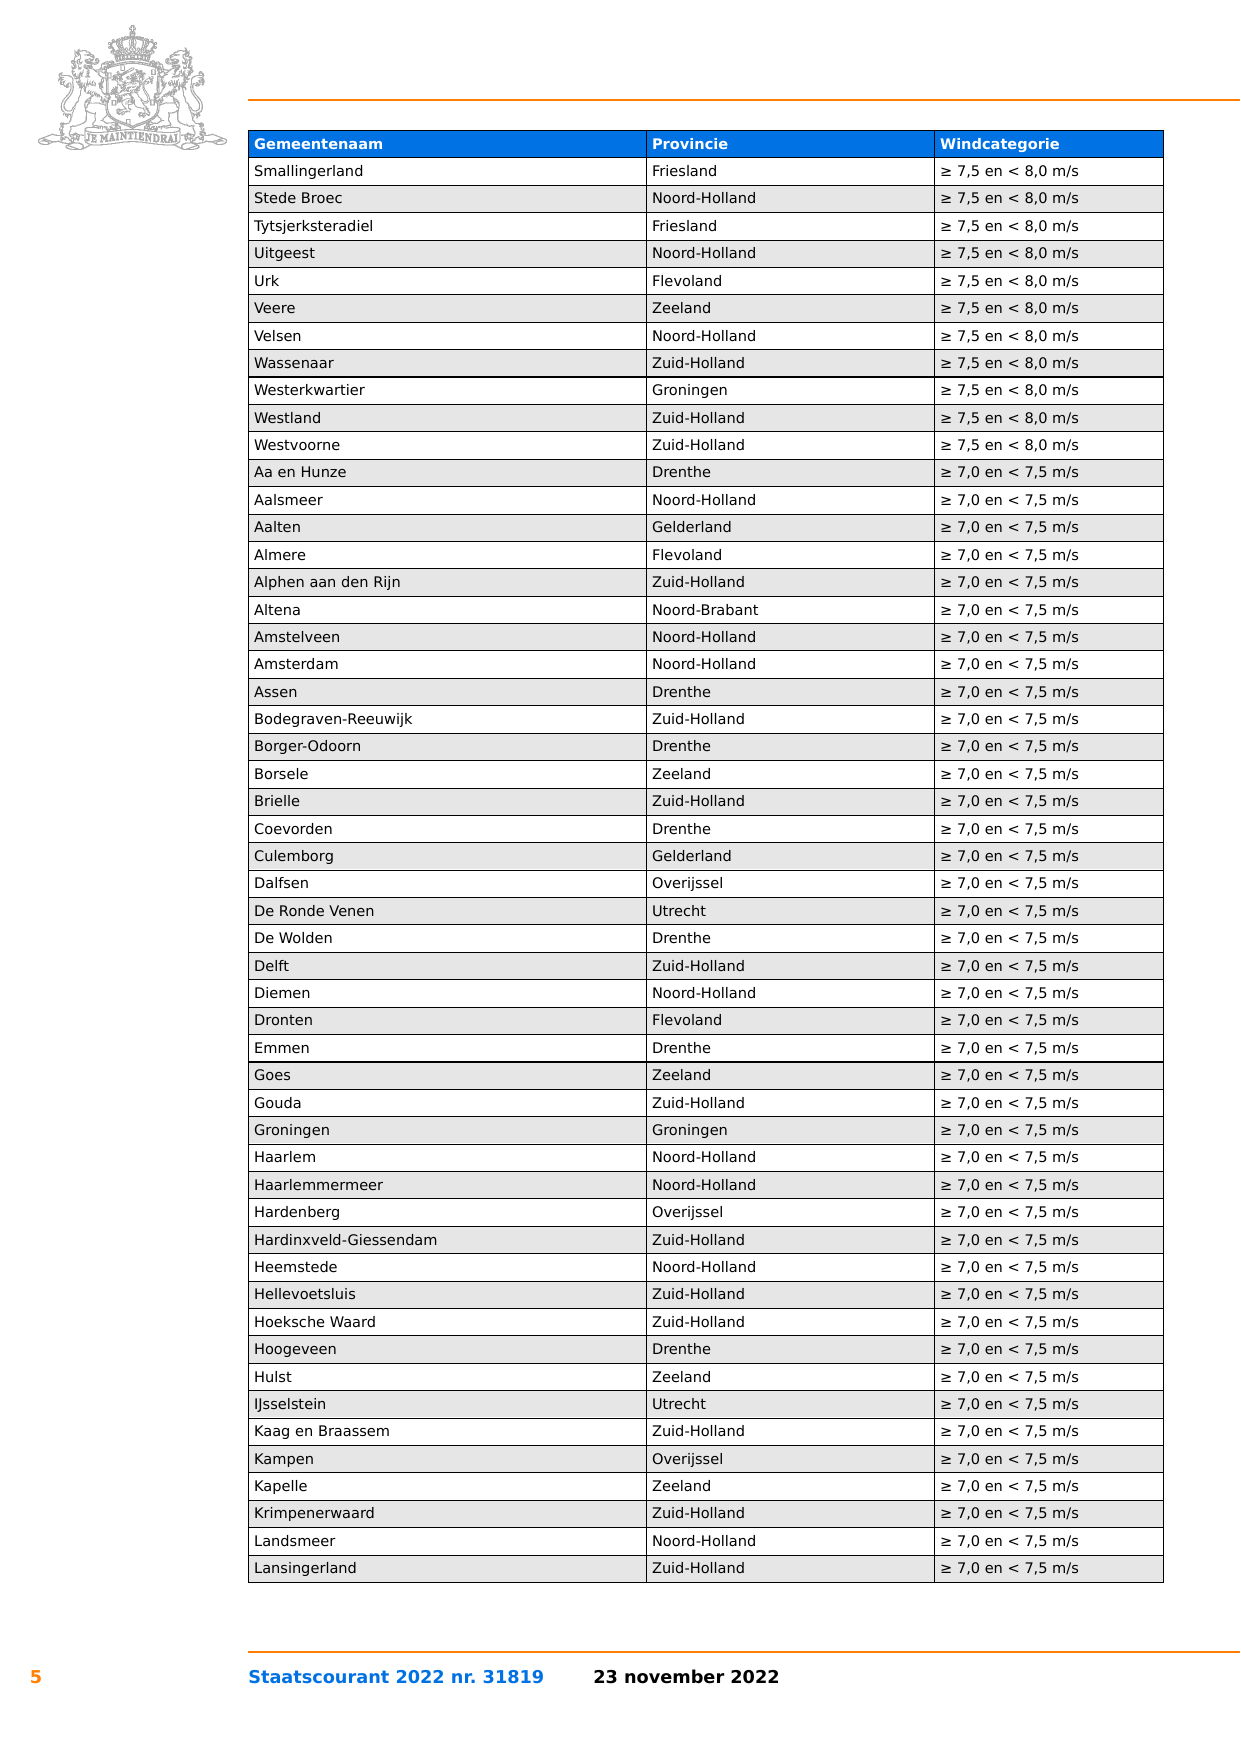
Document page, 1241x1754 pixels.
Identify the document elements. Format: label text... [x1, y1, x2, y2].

table_cell Landsmeer [249, 1528, 646, 1554]
table_cell ≥ 7,0 en < 7,5 m/s [935, 871, 1163, 897]
table_cell Groningen [249, 1117, 646, 1143]
table_cell Haarlemmermeer [249, 1172, 646, 1198]
table_cell Haarlem [249, 1145, 646, 1171]
table_cell Noord-Holland [647, 624, 934, 650]
table_cell ≥ 7,0 en < 7,5 m/s [935, 1063, 1163, 1089]
table_cell Friesland [647, 213, 934, 239]
table_cell ≥ 7,5 en < 8,0 m/s [935, 432, 1163, 459]
table_cell Assen [249, 679, 646, 705]
table_cell Borsele [249, 761, 646, 787]
table_cell Altena [249, 597, 646, 623]
table_cell Noord-Holland [647, 980, 934, 1007]
table_cell Noord-Holland [647, 186, 934, 212]
table_cell Delft [249, 953, 646, 979]
table_cell Zuid-Holland [647, 569, 934, 596]
table_cell Drenthe [647, 679, 934, 705]
table_cell Flevoland [647, 1008, 934, 1034]
table_cell ≥ 7,5 en < 8,0 m/s [935, 378, 1163, 404]
table_cell Dalfsen [249, 871, 646, 897]
table_cell Aalsmeer [249, 487, 646, 513]
table_cell Urk [249, 268, 646, 294]
table_cell ≥ 7,0 en < 7,5 m/s [935, 1309, 1163, 1335]
table_cell Westvoorne [249, 432, 646, 459]
table_cell Zuid-Holland [647, 953, 934, 979]
table_cell Kaag en Braassem [249, 1419, 646, 1445]
table_cell Zeeland [647, 1473, 934, 1500]
table_cell Zeeland [647, 1063, 934, 1089]
table_cell Noord-Holland [647, 651, 934, 678]
table_cell ≥ 7,0 en < 7,5 m/s [935, 1145, 1163, 1171]
table_cell Utrecht [647, 1391, 934, 1417]
table_cell ≥ 7,0 en < 7,5 m/s [935, 761, 1163, 787]
table_cell Culemborg [249, 843, 646, 869]
table_cell Drenthe [647, 925, 934, 952]
table_cell ≥ 7,0 en < 7,5 m/s [935, 1391, 1163, 1417]
table_cell ≥ 7,0 en < 7,5 m/s [935, 597, 1163, 623]
table_cell ≥ 7,0 en < 7,5 m/s [935, 1035, 1163, 1061]
table_cell ≥ 7,5 en < 8,0 m/s [935, 323, 1163, 349]
table_cell ≥ 7,5 en < 8,0 m/s [935, 295, 1163, 322]
table_cell Emmen [249, 1035, 646, 1061]
table_cell Westerkwartier [249, 378, 646, 404]
table_cell Zuid-Holland [647, 405, 934, 431]
table_cell Noord-Brabant [647, 597, 934, 623]
table_cell Groningen [647, 1117, 934, 1143]
table_cell Wassenaar [249, 350, 646, 376]
table_cell Noord-Holland [647, 323, 934, 349]
table_cell ≥ 7,0 en < 7,5 m/s [935, 1446, 1163, 1472]
table_cell Overijssel [647, 1199, 934, 1226]
table_cell ≥ 7,0 en < 7,5 m/s [935, 679, 1163, 705]
table_cell ≥ 7,0 en < 7,5 m/s [935, 542, 1163, 568]
table_cell De Wolden [249, 925, 646, 952]
table_header Provincie [647, 131, 934, 157]
table_cell Drenthe [647, 1336, 934, 1363]
table_cell Zuid-Holland [647, 789, 934, 815]
table_cell Smallingerland [249, 158, 646, 185]
table_cell ≥ 7,0 en < 7,5 m/s [935, 925, 1163, 952]
table_cell Zeeland [647, 295, 934, 322]
table_cell ≥ 7,0 en < 7,5 m/s [935, 980, 1163, 1007]
table_cell Borger-Odoorn [249, 734, 646, 760]
table_cell ≥ 7,0 en < 7,5 m/s [935, 1008, 1163, 1034]
table_cell Hoogeveen [249, 1336, 646, 1363]
table_cell ≥ 7,0 en < 7,5 m/s [935, 1117, 1163, 1143]
table_cell Overijssel [647, 871, 934, 897]
table_cell ≥ 7,0 en < 7,5 m/s [935, 734, 1163, 760]
table_cell ≥ 7,5 en < 8,0 m/s [935, 186, 1163, 212]
table_cell Flevoland [647, 268, 934, 294]
table_cell Utrecht [647, 898, 934, 924]
table_cell Zuid-Holland [647, 1282, 934, 1308]
table_cell Zuid-Holland [647, 706, 934, 733]
table_cell Heemstede [249, 1254, 646, 1281]
table_cell ≥ 7,0 en < 7,5 m/s [935, 953, 1163, 979]
table_cell Almere [249, 542, 646, 568]
table_cell Kampen [249, 1446, 646, 1472]
table_cell Dronten [249, 1008, 646, 1034]
table_cell ≥ 7,0 en < 7,5 m/s [935, 1227, 1163, 1253]
table_cell Zuid-Holland [647, 1556, 934, 1582]
table_header Gemeentenaam [249, 131, 646, 157]
table_cell Drenthe [647, 816, 934, 842]
table_cell ≥ 7,0 en < 7,5 m/s [935, 789, 1163, 815]
table_cell ≥ 7,0 en < 7,5 m/s [935, 816, 1163, 842]
table_cell ≥ 7,5 en < 8,0 m/s [935, 213, 1163, 239]
table_cell Westland [249, 405, 646, 431]
table_cell Veere [249, 295, 646, 322]
table_cell Noord-Holland [647, 1172, 934, 1198]
table_cell Friesland [647, 158, 934, 185]
table_cell Velsen [249, 323, 646, 349]
table_cell ≥ 7,5 en < 8,0 m/s [935, 268, 1163, 294]
table_cell Noord-Holland [647, 241, 934, 267]
table_cell ≥ 7,0 en < 7,5 m/s [935, 651, 1163, 678]
table_cell Zuid-Holland [647, 350, 934, 376]
table_cell Noord-Holland [647, 1528, 934, 1554]
table_cell ≥ 7,0 en < 7,5 m/s [935, 1501, 1163, 1527]
table_cell Brielle [249, 789, 646, 815]
table_cell Uitgeest [249, 241, 646, 267]
table_cell Hardenberg [249, 1199, 646, 1226]
table_header Windcategorie [935, 131, 1163, 157]
table_cell Amstelveen [249, 624, 646, 650]
table_cell Coevorden [249, 816, 646, 842]
table_cell De Ronde Venen [249, 898, 646, 924]
table_cell Noord-Holland [647, 487, 934, 513]
table_cell ≥ 7,0 en < 7,5 m/s [935, 706, 1163, 733]
table_cell ≥ 7,5 en < 8,0 m/s [935, 241, 1163, 267]
table_cell Groningen [647, 378, 934, 404]
table_cell Overijssel [647, 1446, 934, 1472]
table_cell Krimpenerwaard [249, 1501, 646, 1527]
table_cell ≥ 7,0 en < 7,5 m/s [935, 460, 1163, 486]
table_cell ≥ 7,0 en < 7,5 m/s [935, 1282, 1163, 1308]
table_cell Lansingerland [249, 1556, 646, 1582]
table_cell ≥ 7,0 en < 7,5 m/s [935, 1419, 1163, 1445]
table_cell Kapelle [249, 1473, 646, 1500]
table_cell Gelderland [647, 843, 934, 869]
table_cell Diemen [249, 980, 646, 1007]
table_cell Zuid-Holland [647, 1227, 934, 1253]
table_cell ≥ 7,0 en < 7,5 m/s [935, 1528, 1163, 1554]
table_cell ≥ 7,0 en < 7,5 m/s [935, 1473, 1163, 1500]
table_cell Drenthe [647, 460, 934, 486]
table_cell ≥ 7,5 en < 8,0 m/s [935, 158, 1163, 185]
table_cell Bodegraven-Reeuwijk [249, 706, 646, 733]
table_cell Zuid-Holland [647, 1090, 934, 1116]
table_cell Zuid-Holland [647, 432, 934, 459]
table_cell Gelderland [647, 515, 934, 541]
table_cell ≥ 7,0 en < 7,5 m/s [935, 1364, 1163, 1390]
table_cell ≥ 7,5 en < 8,0 m/s [935, 405, 1163, 431]
table_cell Hulst [249, 1364, 646, 1390]
table_cell ≥ 7,0 en < 7,5 m/s [935, 487, 1163, 513]
table_cell ≥ 7,0 en < 7,5 m/s [935, 1336, 1163, 1363]
table_cell Zuid-Holland [647, 1501, 934, 1527]
table_cell Zeeland [647, 1364, 934, 1390]
table_cell Zeeland [647, 761, 934, 787]
table_cell ≥ 7,0 en < 7,5 m/s [935, 515, 1163, 541]
table_cell Drenthe [647, 734, 934, 760]
table_cell Amsterdam [249, 651, 646, 678]
table_cell ≥ 7,0 en < 7,5 m/s [935, 1556, 1163, 1582]
table_cell Hardinxveld-Giessendam [249, 1227, 646, 1253]
table_cell ≥ 7,0 en < 7,5 m/s [935, 1172, 1163, 1198]
table_cell ≥ 7,0 en < 7,5 m/s [935, 1254, 1163, 1281]
table_cell Flevoland [647, 542, 934, 568]
table_cell Hellevoetsluis [249, 1282, 646, 1308]
table_cell ≥ 7,5 en < 8,0 m/s [935, 350, 1163, 376]
table_cell ≥ 7,0 en < 7,5 m/s [935, 843, 1163, 869]
table_cell ≥ 7,0 en < 7,5 m/s [935, 624, 1163, 650]
table_cell ≥ 7,0 en < 7,5 m/s [935, 569, 1163, 596]
table_cell Drenthe [647, 1035, 934, 1061]
table_cell Aa en Hunze [249, 460, 646, 486]
table_cell ≥ 7,0 en < 7,5 m/s [935, 1090, 1163, 1116]
table_cell IJsselstein [249, 1391, 646, 1417]
table_cell Noord-Holland [647, 1145, 934, 1171]
table_cell Alphen aan den Rijn [249, 569, 646, 596]
table_cell Goes [249, 1063, 646, 1089]
table_cell Aalten [249, 515, 646, 541]
picture [38, 25, 227, 150]
table_cell ≥ 7,0 en < 7,5 m/s [935, 1199, 1163, 1226]
table_cell Zuid-Holland [647, 1309, 934, 1335]
table_cell Gouda [249, 1090, 646, 1116]
table_cell Hoeksche Waard [249, 1309, 646, 1335]
table_cell Tytsjerksteradiel [249, 213, 646, 239]
table_cell Noord-Holland [647, 1254, 934, 1281]
table_cell Stede Broec [249, 186, 646, 212]
table_cell ≥ 7,0 en < 7,5 m/s [935, 898, 1163, 924]
table_cell Zuid-Holland [647, 1419, 934, 1445]
